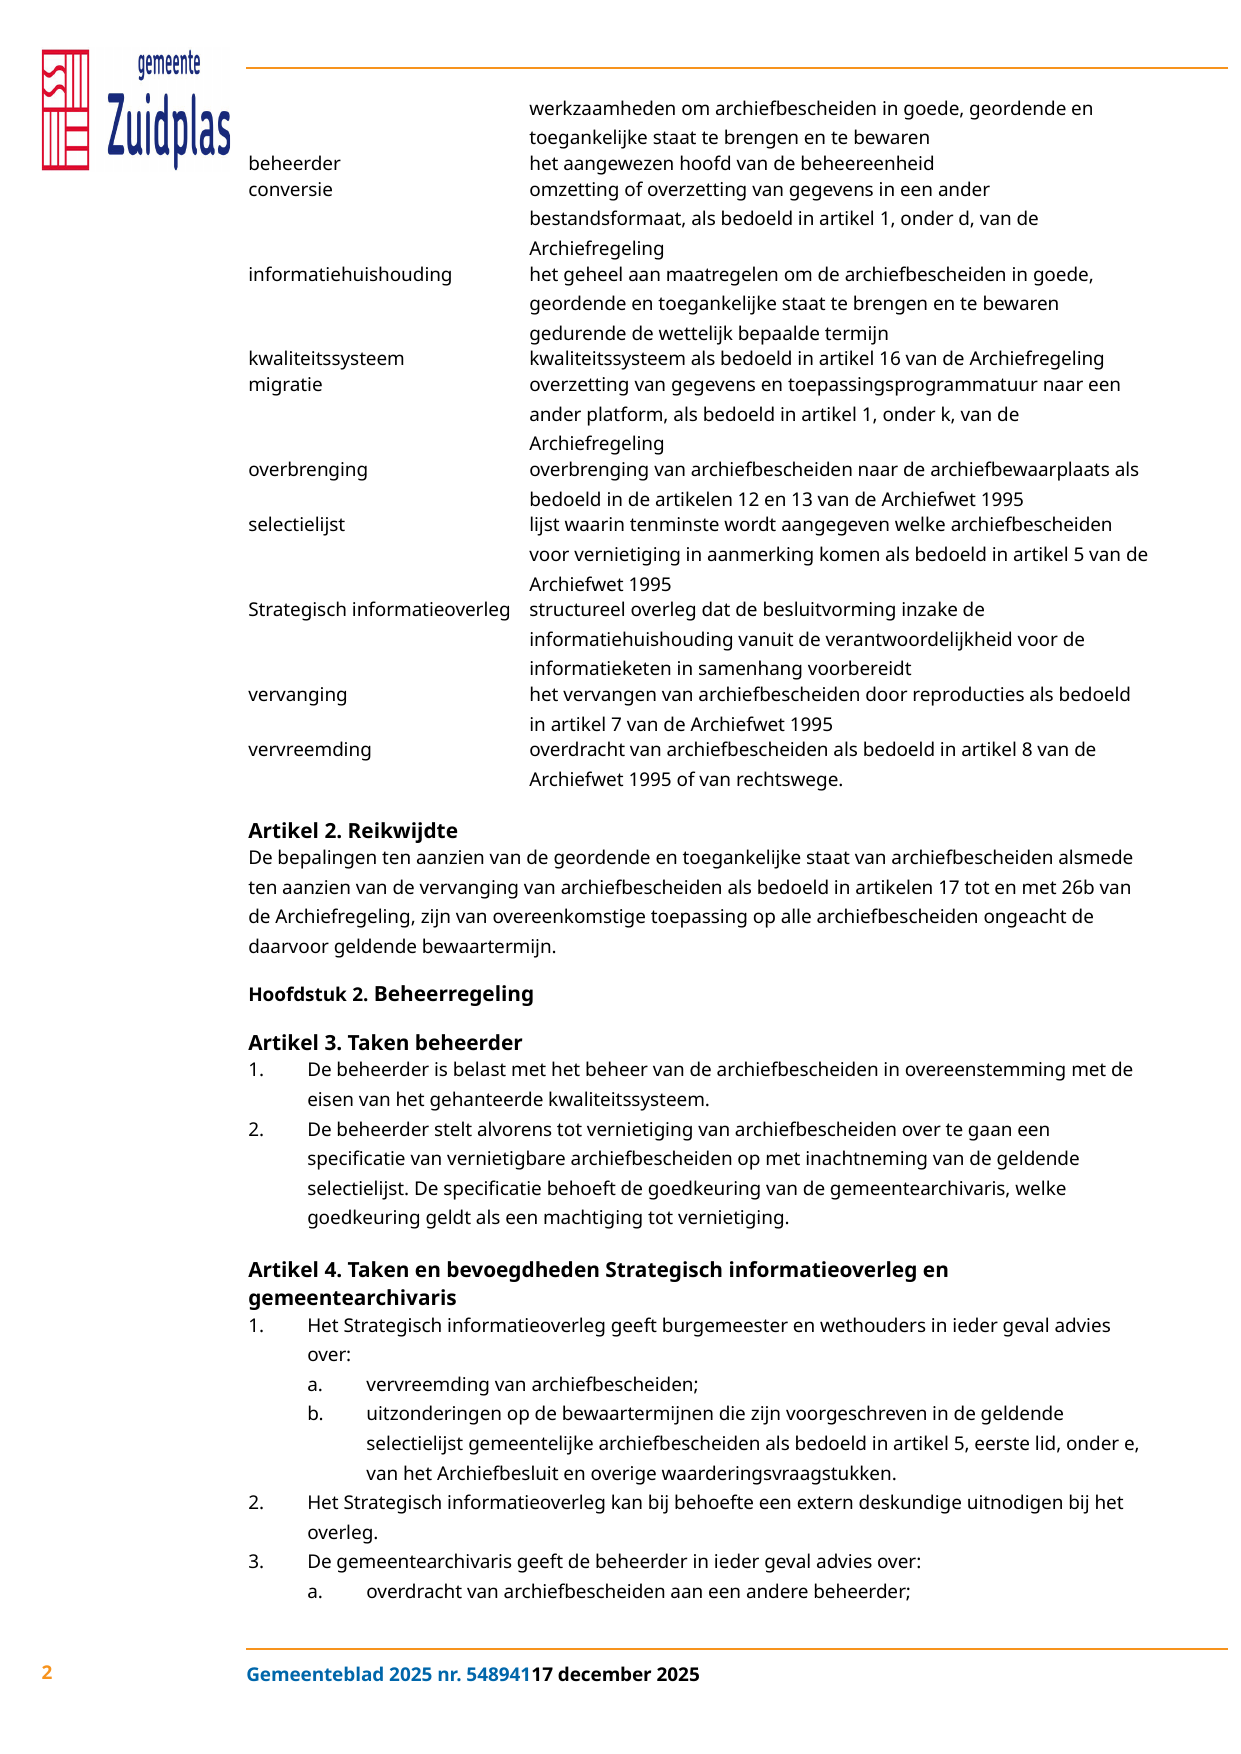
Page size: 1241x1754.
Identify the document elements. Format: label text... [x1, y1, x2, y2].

text Artikel 3. Taken beheerder [248, 1028, 1152, 1057]
table_cell informatiehuishouding [248, 261, 529, 346]
table_cell overzetting van gegevens en toepassingsprogrammatuur naar een ander platform, als bedoeld in artikel 1, onder k, van de Archiefregeling [529, 371, 1152, 456]
table_cell overbrenging [248, 456, 529, 512]
text Artikel 2. Reikwijdte [248, 816, 1152, 844]
list uitzonderingen op de bewaartermijnen die zijn voorgeschreven in de geldende selectielijst gemeentelijke archiefbescheiden als bedoeld in artikel 5, eerste lid, onder e, van het Archiefbesluit en overige waarderingsvraagstukken. [307, 1401, 1152, 1485]
list De beheerder stelt alvorens tot vernietiging van archiefbescheiden over te gaan een specificatie van vernietigbare archiefbescheiden op met inachtneming van de geldende selectielijst. De specificatie behoeft de goedkeuring van de gemeentearchivaris, welke goedkeuring geldt als een machtiging tot vernietiging. [248, 1116, 1152, 1230]
table_cell vervanging [248, 681, 529, 737]
table_cell vervreemding [248, 737, 529, 792]
text Artikel 4. Taken en bevoegdheden Strategisch informatieoverleg en gemeentearchivaris [248, 1255, 1152, 1312]
table_cell omzetting of overzetting van gegevens in een ander bestandsformaat, als bedoeld in artikel 1, onder d, van de Archiefregeling [529, 176, 1152, 261]
table_cell het vervangen van archiefbescheiden door reproducties als bedoeld in artikel 7 van de Archiefwet 1995 [529, 681, 1152, 737]
table_cell selectielijst [248, 512, 529, 596]
table_cell kwaliteitssysteem [248, 346, 529, 371]
table_cell Strategisch informatieoverleg [248, 596, 529, 681]
table_cell lijst waarin tenminste wordt aangegeven welke archiefbescheiden voor vernietiging in aanmerking komen als bedoeld in artikel 5 van de Archiefwet 1995 [529, 512, 1152, 596]
table_cell overdracht van archiefbescheiden als bedoeld in artikel 8 van de Archiefwet 1995 of van rechtswege. [529, 737, 1152, 792]
table_cell kwaliteitssysteem als bedoeld in artikel 16 van de Archiefregeling [529, 346, 1152, 371]
text Hoofdstuk 2. Beheerregeling [248, 979, 1152, 1007]
list overdracht van archiefbescheiden aan een andere beheerder; [307, 1578, 1152, 1604]
table_cell het aangewezen hoofd van de beheereenheid [529, 150, 1152, 176]
table_cell overbrenging van archiefbescheiden naar de archiefbewaarplaats als bedoeld in de artikelen 12 en 13 van de Archiefwet 1995 [529, 456, 1152, 512]
table_cell conversie [248, 176, 529, 261]
list De gemeentearchivaris geeft de beheerder in ieder geval advies over: [248, 1548, 1152, 1574]
list De beheerder is belast met het beheer van de archiefbescheiden in overeenstemming met de eisen van het gehanteerde kwaliteitssysteem. [248, 1057, 1152, 1112]
table_cell het geheel aan maatregelen om de archiefbescheiden in goede, geordende en toegankelijke staat te brengen en te bewaren gedurende de wettelijk bepaalde termijn [529, 261, 1152, 346]
text De bepalingen ten aanzien van de geordende en toegankelijke staat van archiefbescheiden alsmede ten aanzien van de vervanging van archiefbescheiden als bedoeld in artikelen 17 tot en met 26b van de Archiefregeling, zijn van overeenkomstige toepassing op alle archiefbescheiden ongeacht de daarvoor geldende bewaartermijn. [248, 844, 1152, 959]
table_cell beheerder [248, 150, 529, 176]
list vervreemding van archiefbescheiden; [307, 1371, 1152, 1397]
list Het Strategisch informatieoverleg kan bij behoefte een extern deskundige uitnodigen bij het overleg. [248, 1489, 1152, 1544]
table_cell werkzaamheden om archiefbescheiden in goede, geordende en toegankelijke staat te brengen en te bewaren [529, 95, 1152, 150]
table_cell structureel overleg dat de besluitvorming inzake de informatiehuishouding vanuit de verantwoordelijkheid voor de informatieketen in samenhang voorbereidt [529, 596, 1152, 681]
table_cell migratie [248, 371, 529, 456]
table_cell [248, 95, 529, 150]
list Het Strategisch informatieoverleg geeft burgemeester en wethouders in ieder geval advies over: [248, 1312, 1152, 1367]
picture [41, 47, 231, 172]
